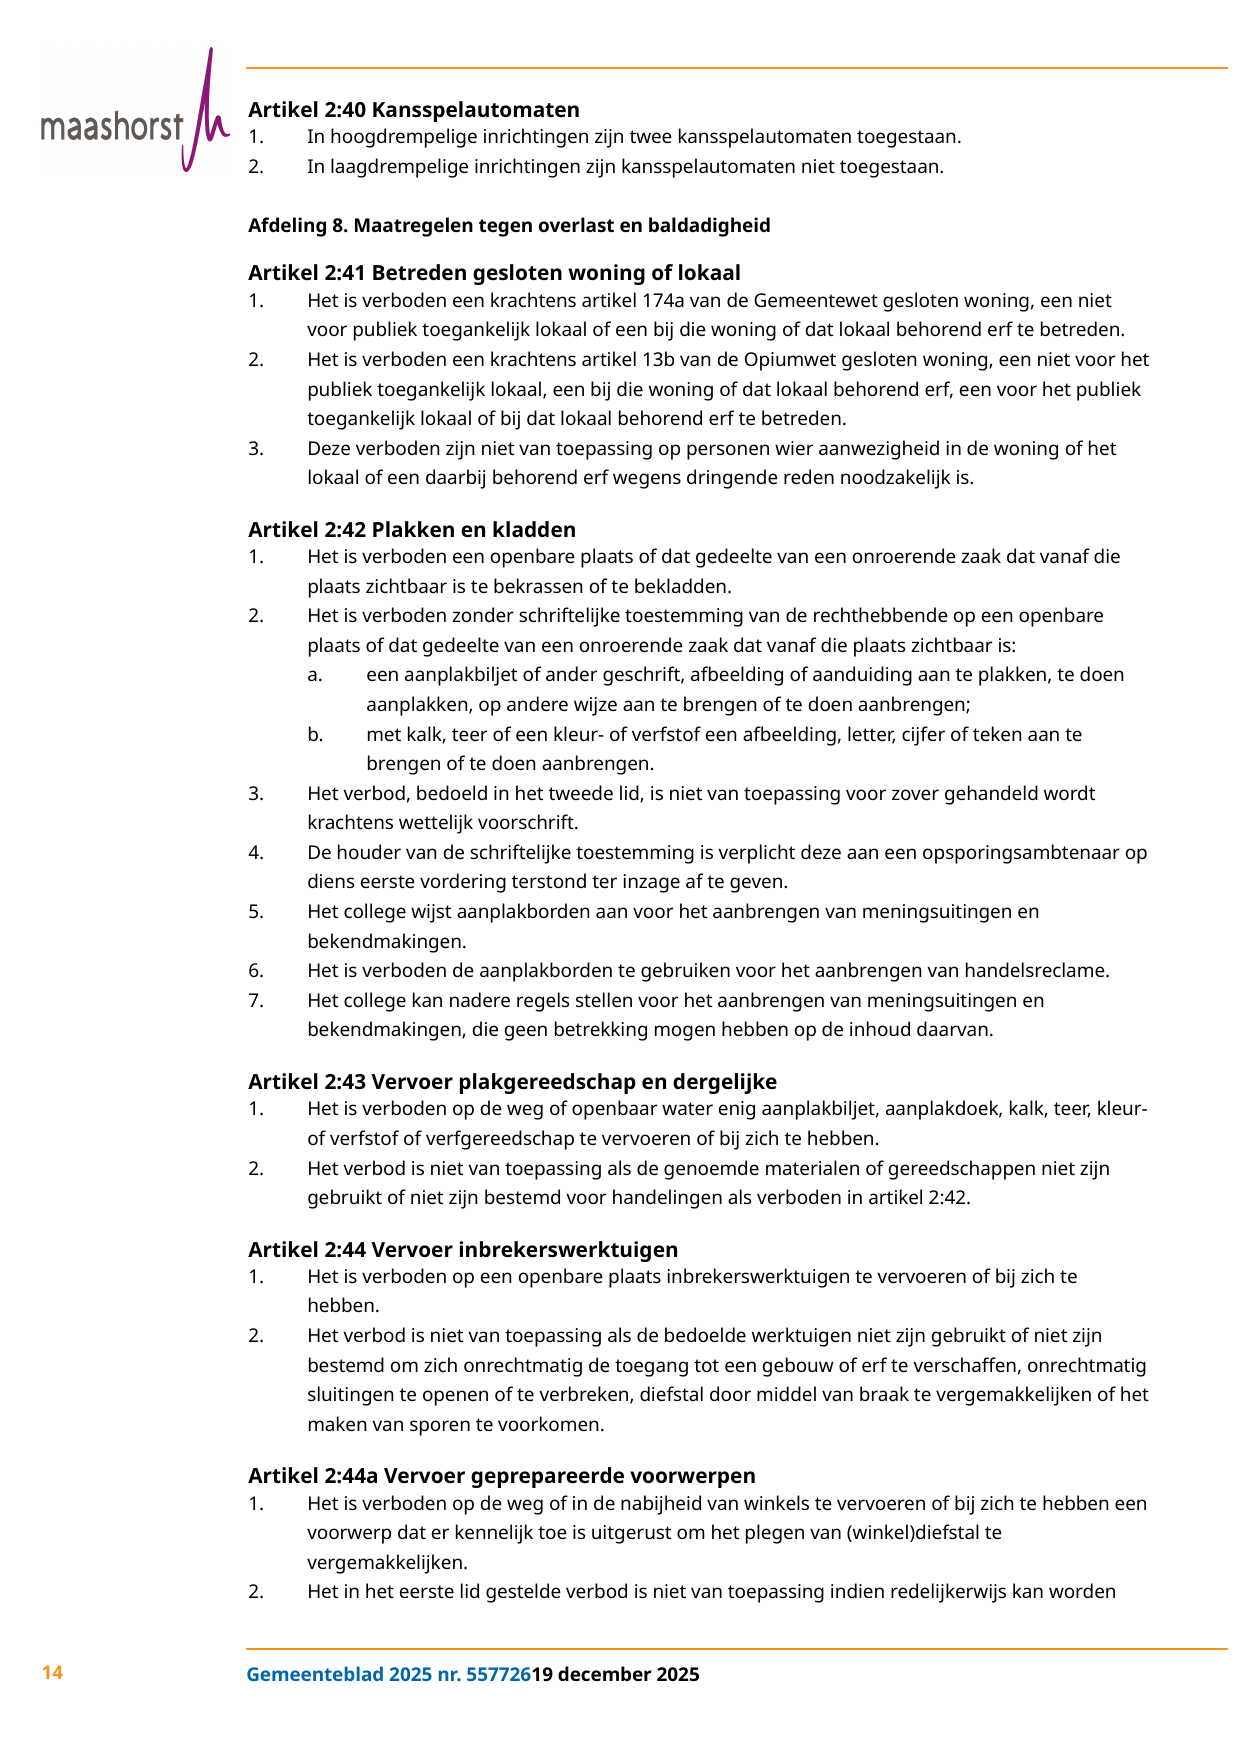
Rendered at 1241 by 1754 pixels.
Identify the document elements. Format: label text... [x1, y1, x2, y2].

list Het verbod is niet van toepassing als de bedoelde werktuigen niet zijn gebruikt of niet zijn bestemd om zich onrechtmatig de toegang tot een gebouw of erf te verschaffen, onrechtmatig sluitingen te openen of te verbreken, diefstal door middel van braak te vergemakkelijken of het maken van sporen te voorkomen. [248, 1322, 1152, 1437]
list De houder van de schriftelijke toestemming is verplicht deze aan een opsporingsambtenaar op diens eerste vordering terstond ter inzage af te geven. [248, 839, 1152, 894]
list Het college kan nadere regels stellen voor het aanbrengen van meningsuitingen en bekendmakingen, die geen betrekking mogen hebben op de inhoud daarvan. [248, 987, 1152, 1042]
list een aanplakbiljet of ander geschrift, afbeelding of aanduiding aan te plakken, te doen aanplakken, op andere wijze aan te brengen of te doen aanbrengen; [307, 662, 1152, 717]
list Het is verboden een krachtens artikel 174a van de Gemeentewet gesloten woning, een niet voor publiek toegankelijk lokaal of een bij die woning of dat lokaal behorend erf te betreden. [248, 287, 1152, 342]
text Artikel 2:44a Vervoer geprepareerde voorwerpen [248, 1461, 1152, 1490]
list Het is verboden een krachtens artikel 13b van de Opiumwet gesloten woning, een niet voor het publiek toegankelijk lokaal, een bij die woning of dat lokaal behorend erf, een voor het publiek toegankelijk lokaal of bij dat lokaal behorend erf te betreden. [248, 346, 1152, 431]
list In laagdrempelige inrichtingen zijn kansspelautomaten niet toegestaan. [248, 153, 1152, 178]
list Deze verboden zijn niet van toepassing op personen wier aanwezigheid in de woning of het lokaal of een daarbij behorend erf wegens dringende reden noodzakelijk is. [248, 435, 1152, 490]
text Afdeling 8. Maatregelen tegen overlast en baldadigheid [248, 212, 1152, 238]
list In hoogdrempelige inrichtingen zijn twee kansspelautomaten toegestaan. [248, 123, 1152, 149]
list Het is verboden de aanplakborden te gebruiken voor het aanbrengen van handelsreclame. [248, 957, 1152, 983]
list Het is verboden op de weg of in de nabijheid van winkels te vervoeren of bij zich te hebben een voorwerp dat er kennelijk toe is uitgerust om het plegen van (winkel)diefstal te vergemakkelijken. [248, 1490, 1152, 1575]
list Het is verboden zonder schriftelijke toestemming van de rechthebbende op een openbare plaats of dat gedeelte van een onroerende zaak dat vanaf die plaats zichtbaar is: [248, 602, 1152, 658]
list Het college wijst aanplakborden aan voor het aanbrengen van meningsuitingen en bekendmakingen. [248, 898, 1152, 954]
list Het in het eerste lid gestelde verbod is niet van toepassing indien redelijkerwijs kan worden [248, 1579, 1152, 1604]
text Artikel 2:41 Betreden gesloten woning of lokaal [248, 258, 1152, 287]
list Het verbod, bedoeld in het tweede lid, is niet van toepassing voor zover gehandeld wordt krachtens wettelijk voorschrift. [248, 780, 1152, 835]
list Het is verboden op een openbare plaats inbrekerswerktuigen te vervoeren of bij zich te hebben. [248, 1263, 1152, 1318]
list Het is verboden een openbare plaats of dat gedeelte van een onroerende zaak dat vanaf die plaats zichtbaar is te bekrassen of te bekladden. [248, 543, 1152, 599]
list met kalk, teer of een kleur- of verfstof een afbeelding, letter, cijfer of teken aan te brengen of te doen aanbrengen. [307, 721, 1152, 776]
text Artikel 2:42 Plakken en kladden [248, 515, 1152, 543]
picture [41, 47, 231, 172]
text Artikel 2:44 Vervoer inbrekerswerktuigen [248, 1235, 1152, 1263]
text Artikel 2:40 Kansspelautomaten [248, 95, 1152, 123]
text Artikel 2:43 Vervoer plakgereedschap en dergelijke [248, 1067, 1152, 1096]
list Het is verboden op de weg of openbaar water enig aanplakbiljet, aanplakdoek, kalk, teer, kleur- of verfstof of verfgereedschap te vervoeren of bij zich te hebben. [248, 1096, 1152, 1151]
list Het verbod is niet van toepassing als de genoemde materialen of gereedschappen niet zijn gebruikt of niet zijn bestemd voor handelingen als verboden in artikel 2:42. [248, 1155, 1152, 1210]
